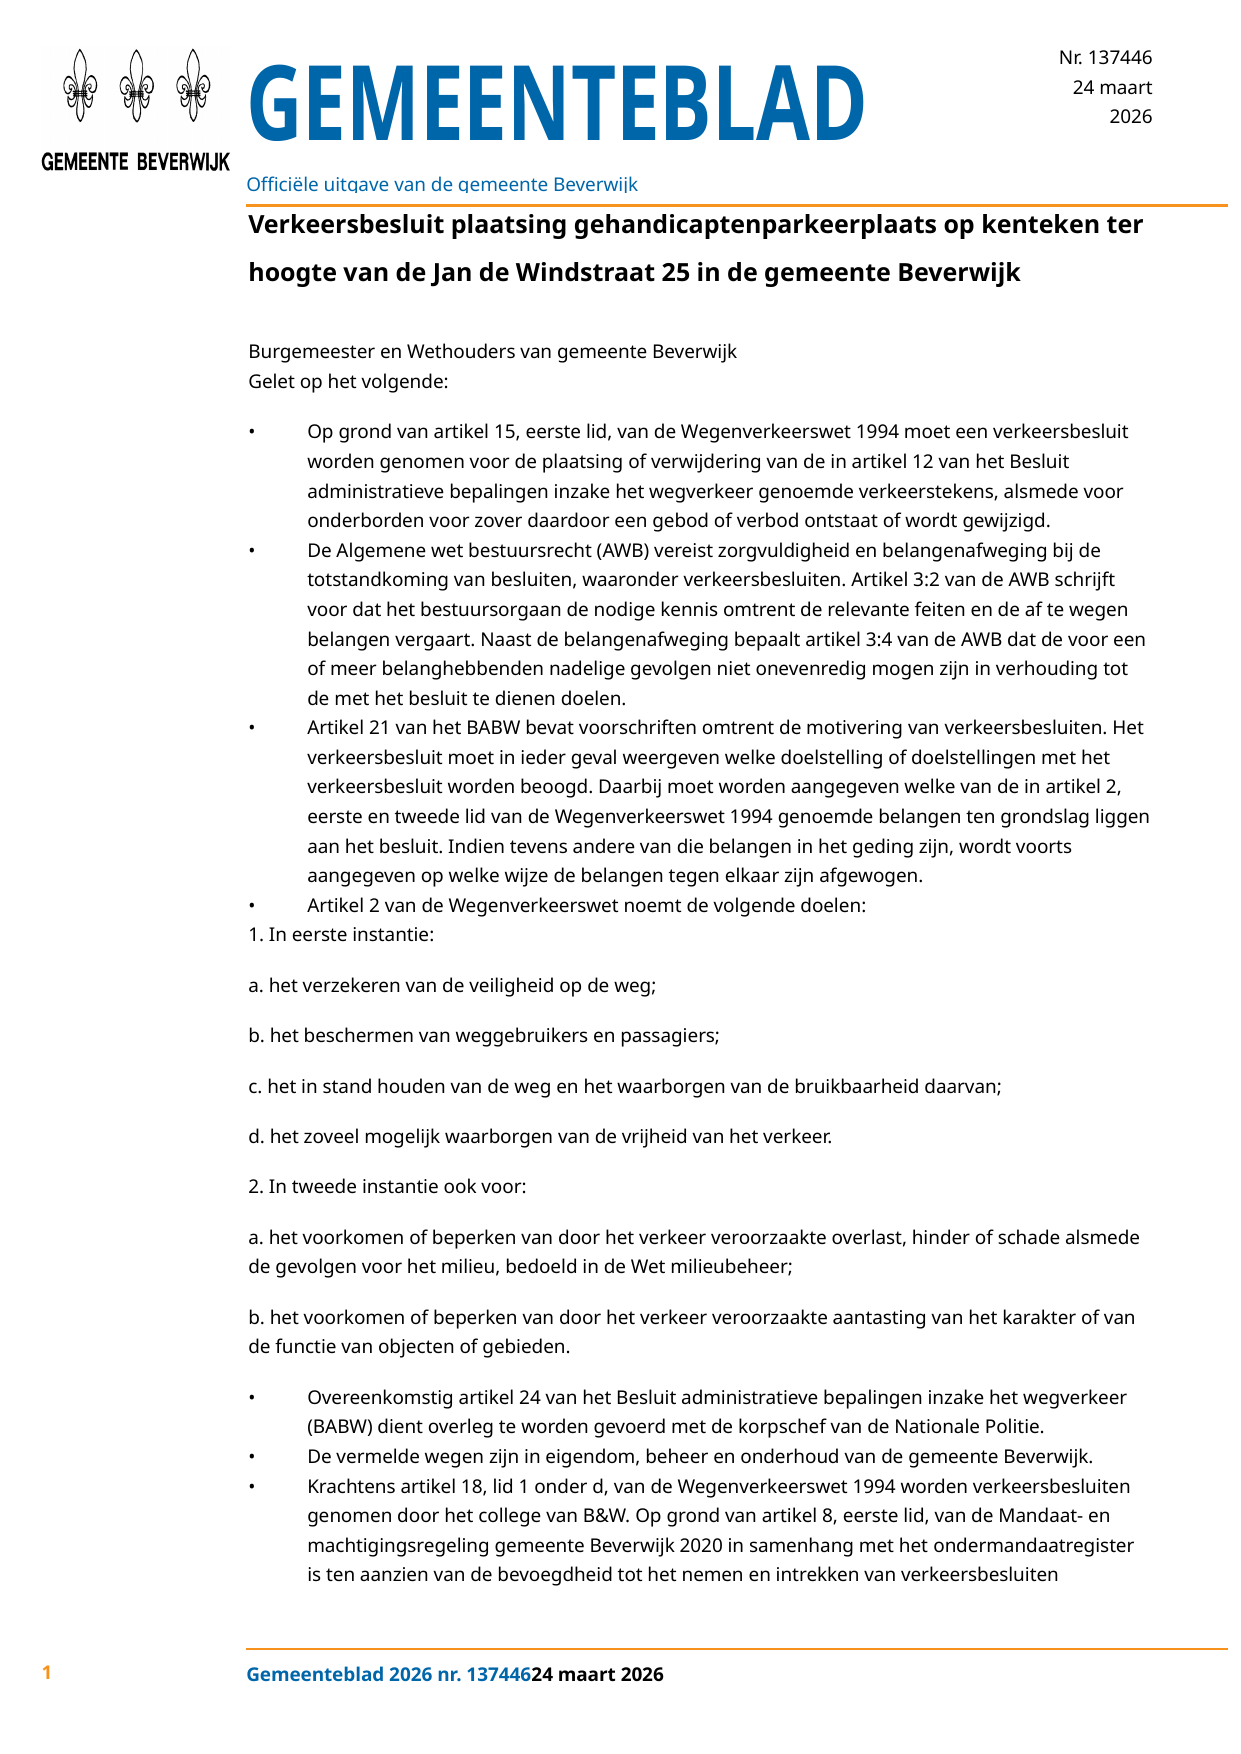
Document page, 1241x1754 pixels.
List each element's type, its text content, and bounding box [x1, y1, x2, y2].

picture [41, 47, 231, 172]
text Verkeersbesluit plaatsing gehandicaptenparkeerplaats op kenteken ter hoogte van de Jan de Windstraat 25 in de gemeente Beverwijk [248, 207, 1152, 288]
list De Algemene wet bestuursrecht (AWB) vereist zorgvuldigheid en belangenafweging bij de totstandkoming van besluiten, waaronder verkeersbesluiten. Artikel 3:2 van de AWB schrijft voor dat het bestuursorgaan de nodige kennis omtrent de relevante feiten en de af te wegen belangen vergaart. Naast de belangenafweging bepaalt artikel 3:4 van de AWB dat de voor een of meer belanghebbenden nadelige gevolgen niet onevenredig mogen zijn in verhouding tot de met het besluit te dienen doelen. [248, 537, 1152, 711]
list De vermelde wegen zijn in eigendom, beheer en onderhoud van de gemeente Beverwijk. [248, 1443, 1152, 1469]
text Gelet op het volgende: [248, 368, 1152, 394]
text 2. In tweede instantie ook voor: [248, 1174, 1152, 1199]
list Krachtens artikel 18, lid 1 onder d, van de Wegenverkeerswet 1994 worden verkeersbesluiten genomen door het college van B&W. Op grond van artikel 8, eerste lid, van de Mandaat- en machtigingsregeling gemeente Beverwijk 2020 in samenhang met het ondermandaatregister is ten aanzien van de bevoegdheid tot het nemen en intrekken van verkeersbesluiten [248, 1473, 1152, 1587]
text b. het voorkomen of beperken van door het verkeer veroorzaakte aantasting van het karakter of van de functie van objecten of gebieden. [248, 1304, 1152, 1359]
list Overeenkomstig artikel 24 van het Besluit administratieve bepalingen inzake het wegverkeer (BABW) dient overleg te worden gevoerd met de korpschef van de Nationale Politie. [248, 1384, 1152, 1439]
text a. het verzekeren van de veiligheid op de weg; [248, 972, 1152, 998]
list Artikel 2 van de Wegenverkeerswet noemt de volgende doelen: [248, 892, 1152, 918]
text b. het beschermen van weggebruikers en passagiers; [248, 1022, 1152, 1048]
text d. het zoveel mogelijk waarborgen van de vrijheid van het verkeer. [248, 1123, 1152, 1149]
list Op grond van artikel 15, eerste lid, van de Wegenverkeerswet 1994 moet een verkeersbesluit worden genomen voor de plaatsing of verwijdering van de in artikel 12 van het Besluit administratieve bepalingen inzake het wegverkeer genoemde verkeerstekens, alsmede voor onderborden voor zover daardoor een gebod of verbod ontstaat of wordt gewijzigd. [248, 419, 1152, 533]
text a. het voorkomen of beperken van door het verkeer veroorzaakte overlast, hinder of schade alsmede de gevolgen voor het milieu, bedoeld in de Wet milieubeheer; [248, 1224, 1152, 1279]
text c. het in stand houden van de weg en het waarborgen van de bruikbaarheid daarvan; [248, 1073, 1152, 1098]
list Artikel 21 van het BABW bevat voorschriften omtrent de motivering van verkeersbesluiten. Het verkeersbesluit moet in ieder geval weergeven welke doelstelling of doelstellingen met het verkeersbesluit worden beoogd. Daarbij moet worden aangegeven welke van de in artikel 2, eerste en tweede lid van de Wegenverkeerswet 1994 genoemde belangen ten grondslag liggen aan het besluit. Indien tevens andere van die belangen in het geding zijn, wordt voorts aangegeven op welke wijze de belangen tegen elkaar zijn afgewogen. [248, 714, 1152, 888]
text Burgemeester en Wethouders van gemeente Beverwijk [248, 339, 1152, 364]
text 1. In eerste instantie: [248, 922, 1152, 947]
